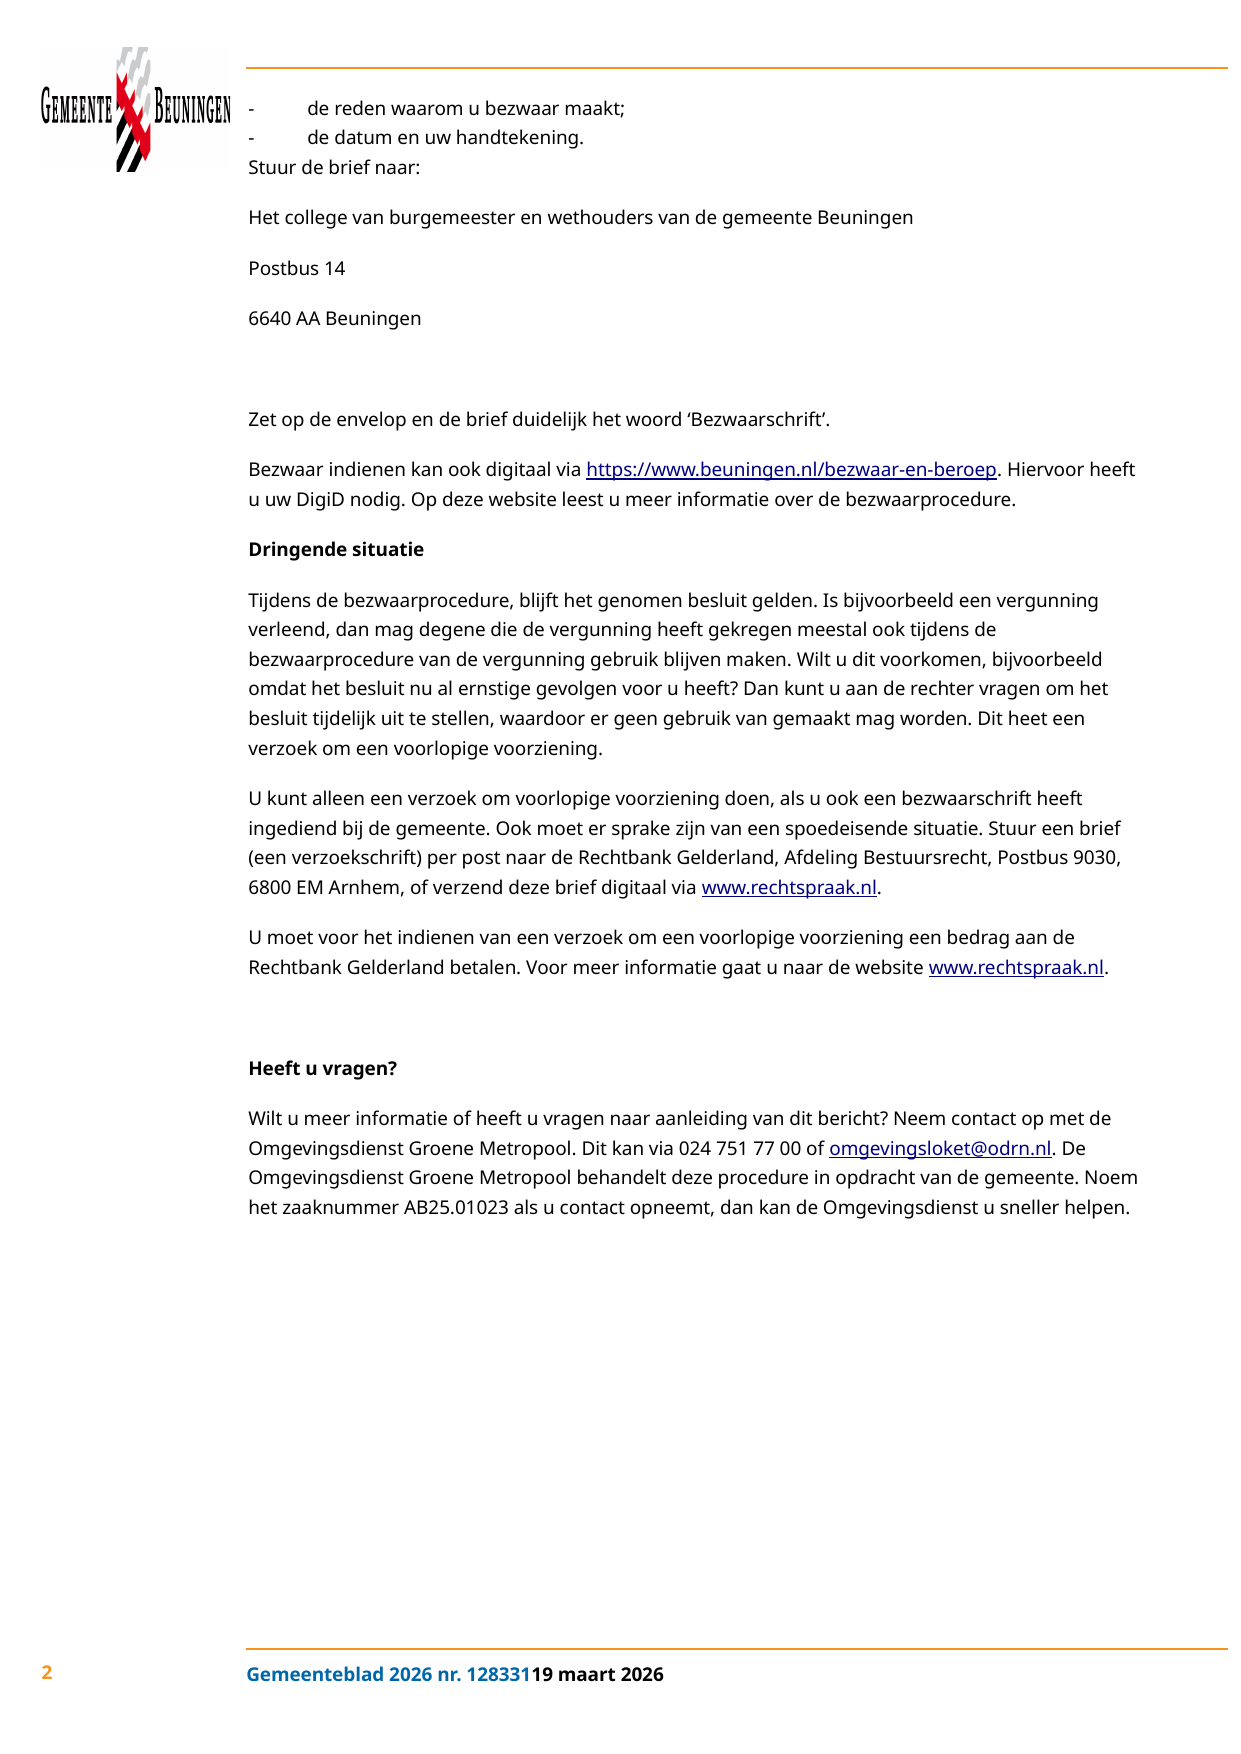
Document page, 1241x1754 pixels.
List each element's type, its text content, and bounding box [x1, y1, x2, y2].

text Zet op de envelop en de brief duidelijk het woord ‘Bezwaarschrift’. [248, 406, 1152, 432]
text Postbus 14 [248, 255, 1152, 281]
text 6640 AA Beuningen [248, 305, 1152, 331]
list de reden waarom u bezwaar maakt; [248, 95, 1152, 121]
list de datum en uw handtekening. [248, 124, 1152, 150]
text U kunt alleen een verzoek om voorlopige voorziening doen, als u ook een bezwaarschrift heeft ingediend bij de gemeente. Ook moet er sprake zijn van een spoedeisende situatie. Stuur een brief (een verzoekschrift) per post naar de Rechtbank Gelderland, Afdeling Bestuursrecht, Postbus 9030, 6800 EM Arnhem, of verzend deze brief digitaal via www.rechtspraak.nl. [248, 785, 1152, 900]
picture [41, 47, 231, 172]
text U moet voor het indienen van een verzoek om een voorlopige voorziening een bedrag aan de Rechtbank Gelderland betalen. Voor meer informatie gaat u naar de website www.rechtspraak.nl. [248, 924, 1152, 980]
text Heeft u vragen? [248, 1055, 1152, 1081]
text Stuur de brief naar: [248, 154, 1152, 180]
text Het college van burgemeester en wethouders van de gemeente Beuningen [248, 204, 1152, 230]
text Dringende situatie [248, 536, 1152, 562]
text Tijdens de bezwaarprocedure, blijft het genomen besluit gelden. Is bijvoorbeeld een vergunning verleend, dan mag degene die de vergunning heeft gekregen meestal ook tijdens de bezwaarprocedure van de vergunning gebruik blijven maken. Wilt u dit voorkomen, bijvoorbeeld omdat het besluit nu al ernstige gevolgen voor u heeft? Dan kunt u aan de rechter vragen om het besluit tijdelijk uit te stellen, waardoor er geen gebruik van gemaakt mag worden. Dit heet een verzoek om een voorlopige voorziening. [248, 587, 1152, 761]
text Wilt u meer informatie of heeft u vragen naar aanleiding van dit bericht? Neem contact op met de Omgevingsdienst Groene Metropool. Dit kan via 024 751 77 00 of omgevingsloket@odrn.nl. De Omgevingsdienst Groene Metropool behandelt deze procedure in opdracht van de gemeente. Noem het zaaknummer AB25.01023 als u contact opneemt, dan kan de Omgevingsdienst u sneller helpen. [248, 1105, 1152, 1220]
text Bezwaar indienen kan ook digitaal via https://www.beuningen.nl/bezwaar-en-beroep. Hiervoor heeft u uw DigiD nodig. Op deze website leest u meer informatie over de bezwaarprocedure. [248, 456, 1152, 512]
